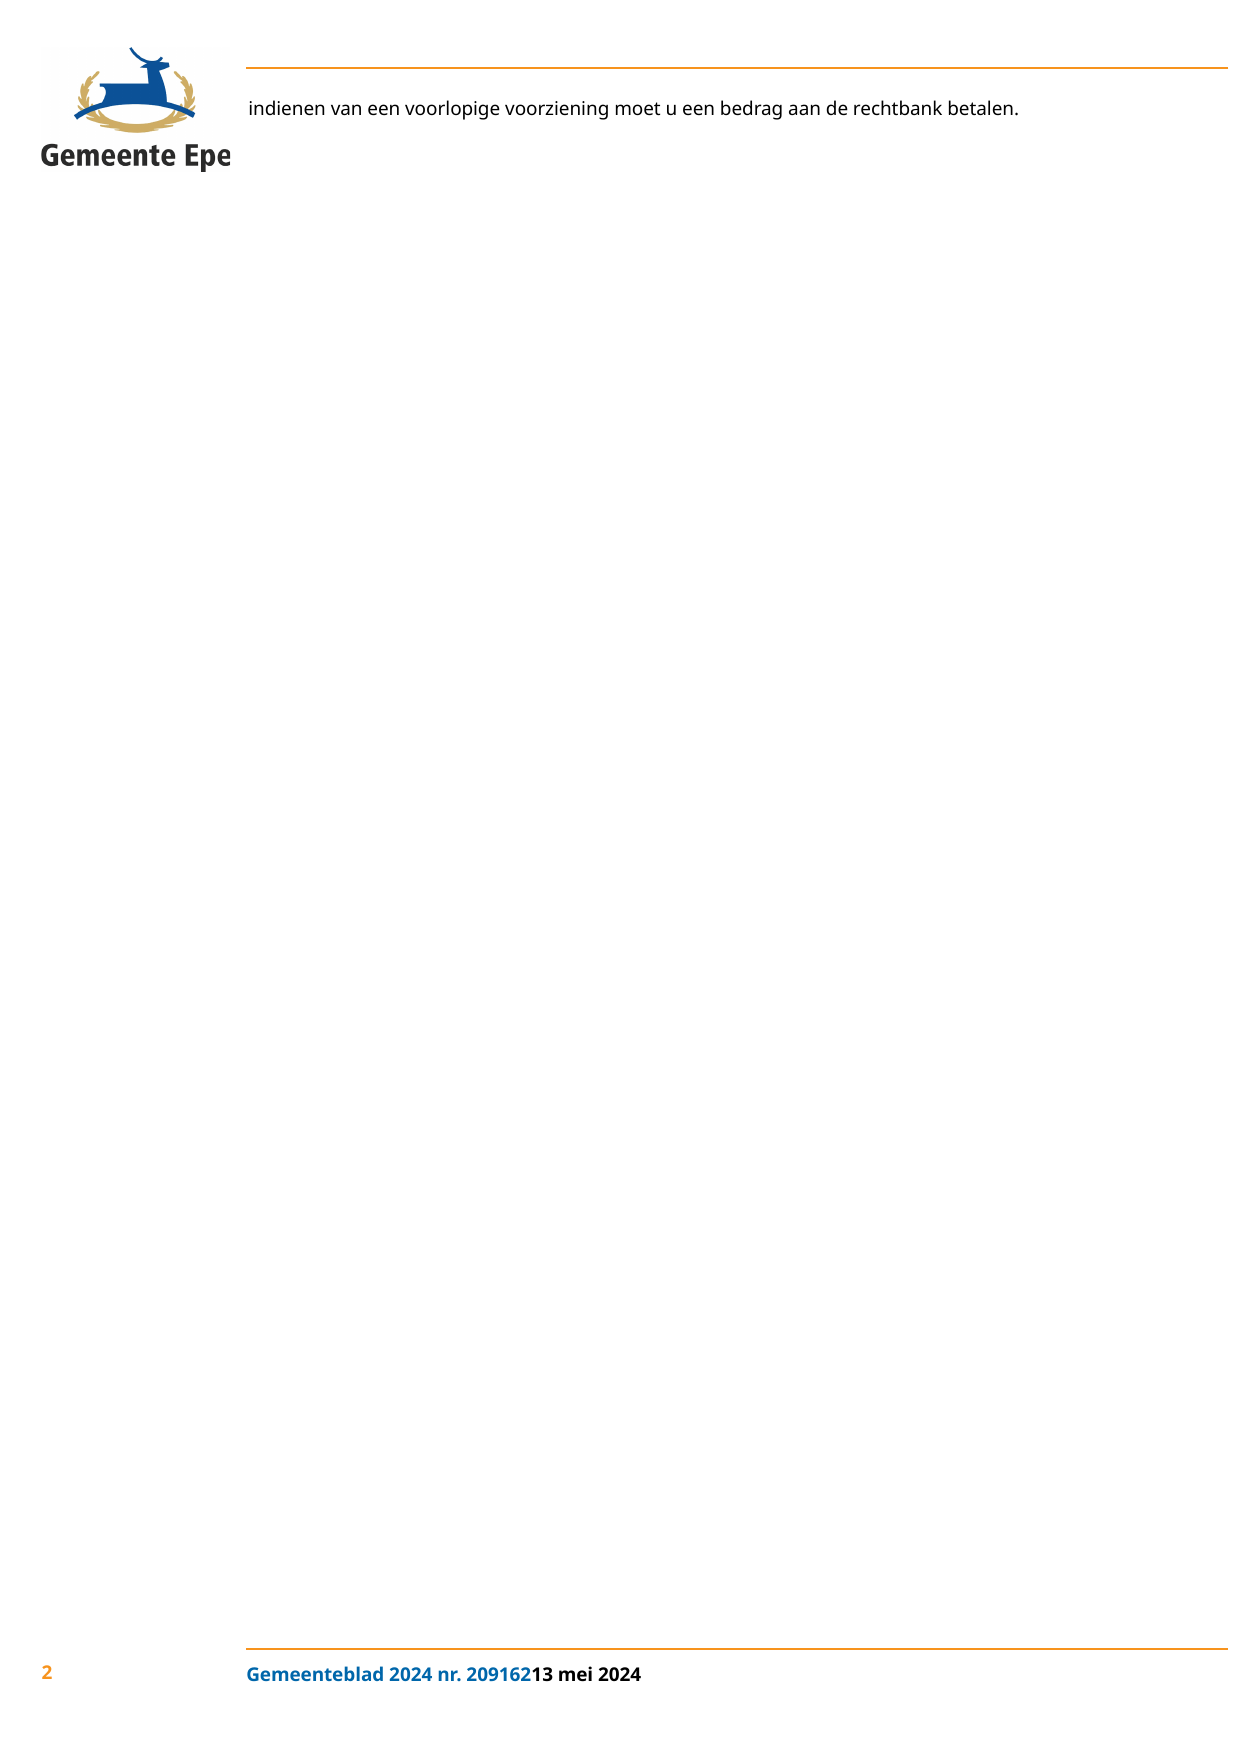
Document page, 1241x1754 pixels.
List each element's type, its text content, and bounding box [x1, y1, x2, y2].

text indienen van een voorlopige voorziening moet u een bedrag aan de rechtbank betalen. [248, 95, 1152, 121]
picture [41, 47, 231, 172]
